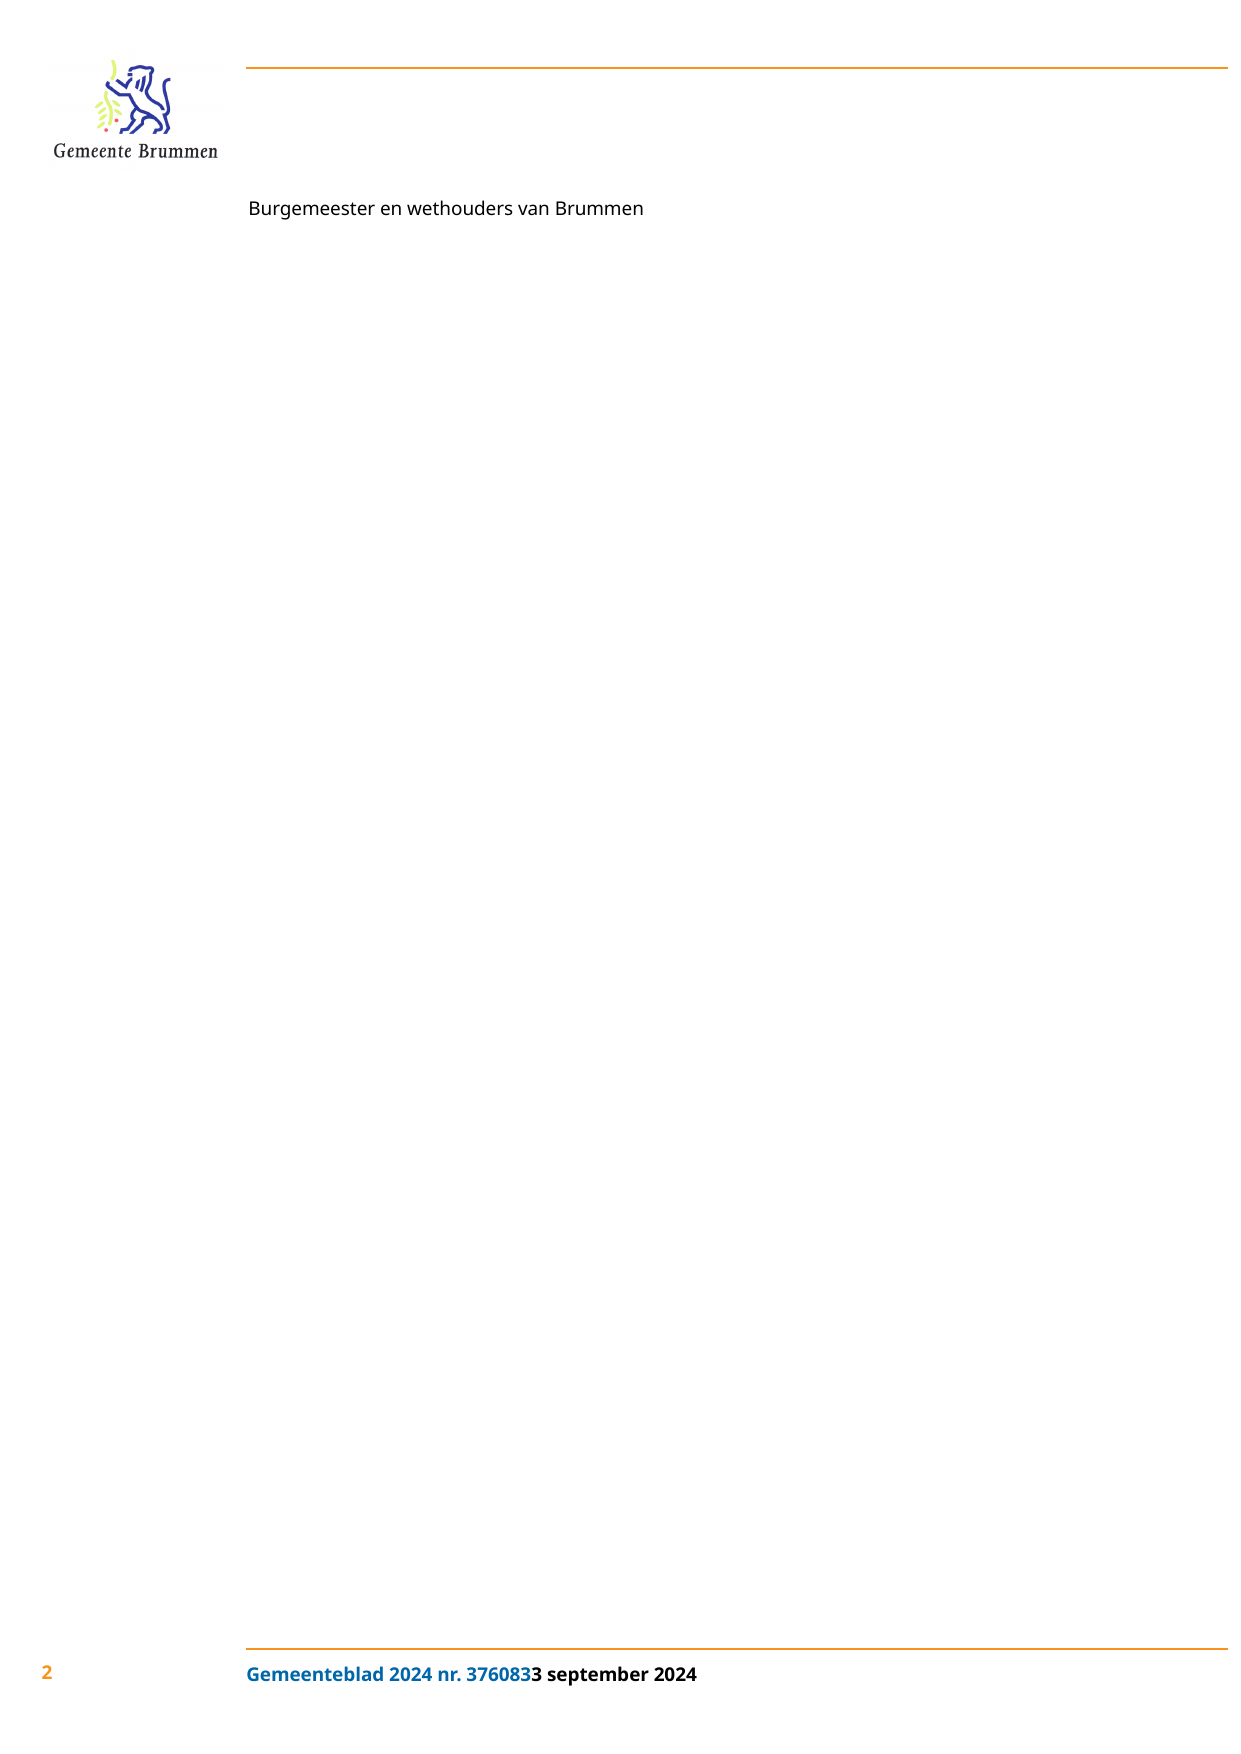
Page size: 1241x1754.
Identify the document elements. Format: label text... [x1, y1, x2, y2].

text Burgemeester en wethouders van Brummen [248, 196, 1152, 221]
picture [41, 47, 231, 172]
